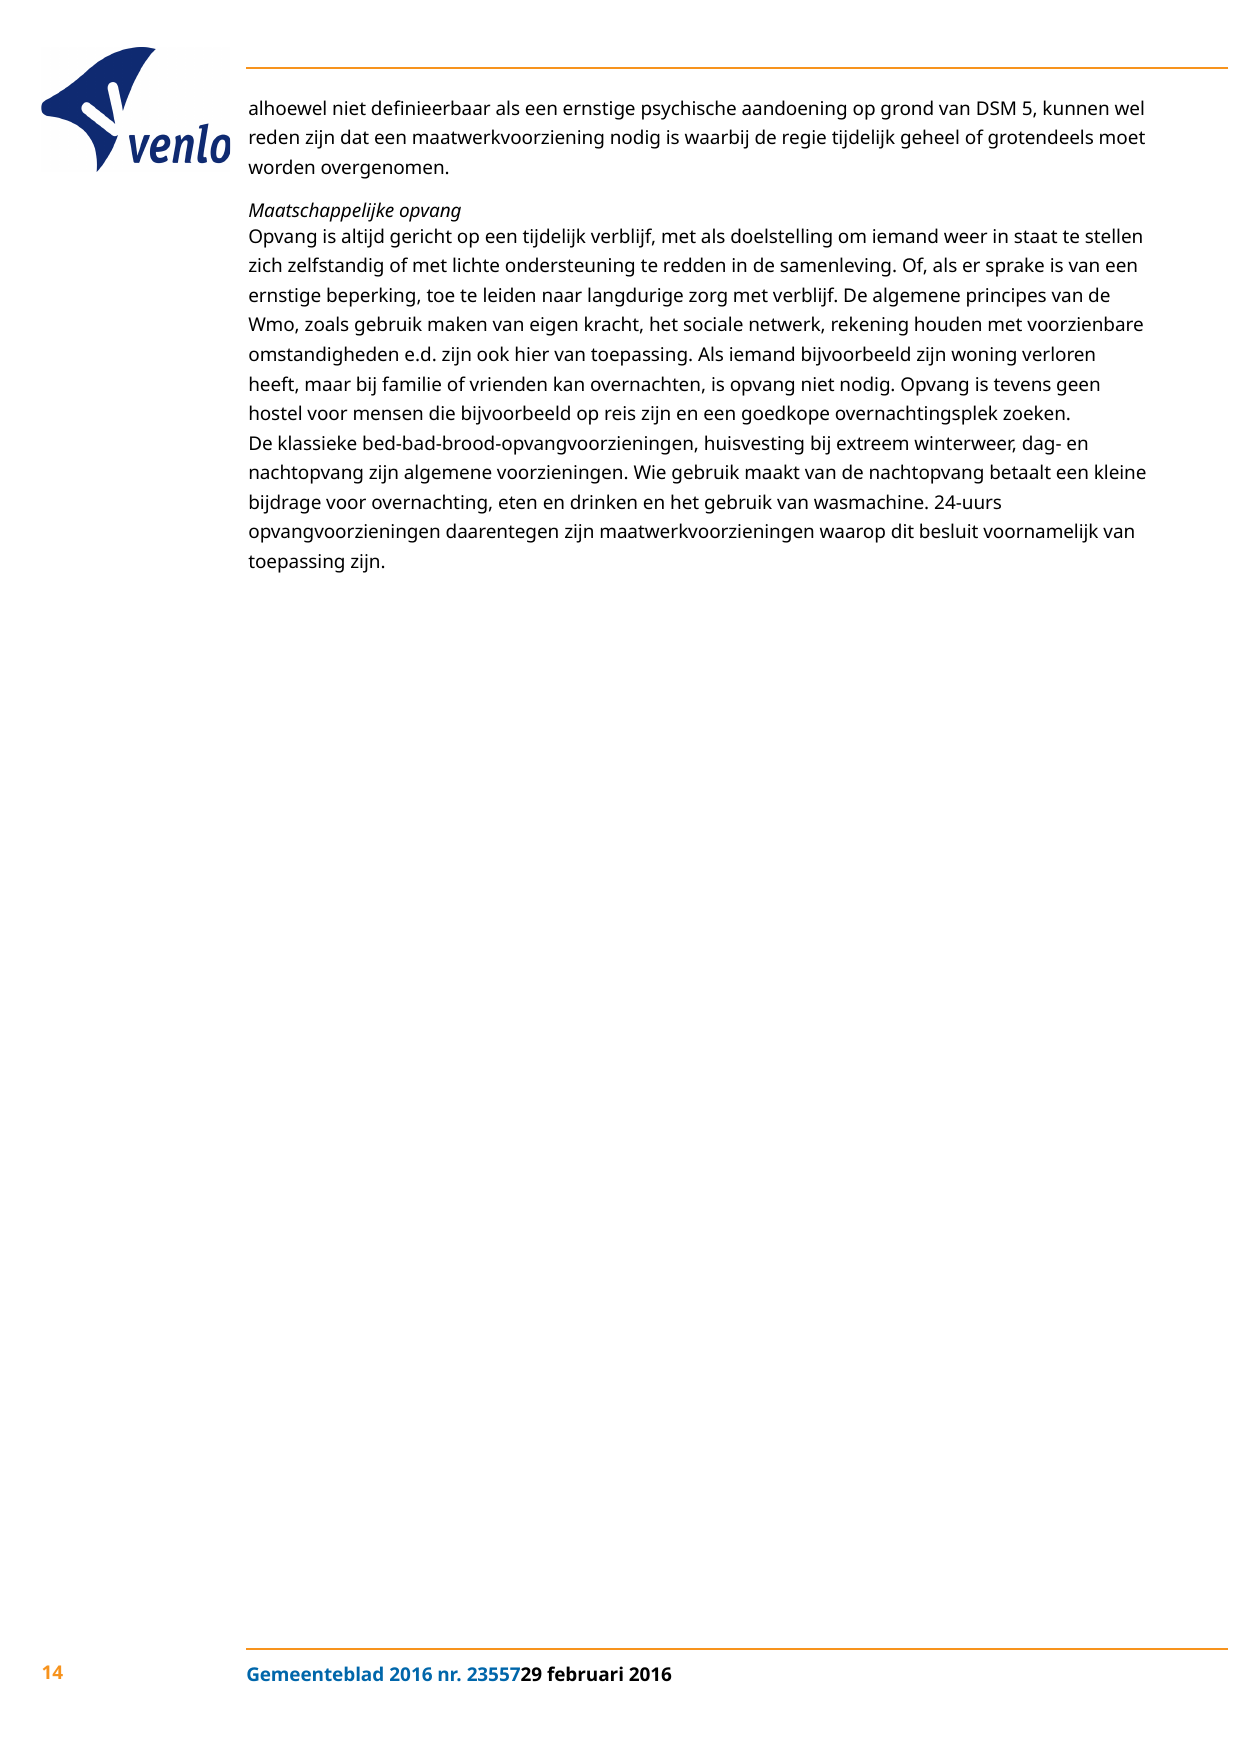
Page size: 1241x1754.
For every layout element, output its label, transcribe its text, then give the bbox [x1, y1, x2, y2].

picture [41, 47, 231, 172]
text Opvang is altijd gericht op een tijdelijk verblijf, met als doelstelling om iemand weer in staat te stellen zich zelfstandig of met lichte ondersteuning te redden in de samenleving. Of, als er sprake is van een ernstige beperking, toe te leiden naar langdurige zorg met verblijf. De algemene principes van de Wmo, zoals gebruik maken van eigen kracht, het sociale netwerk, rekening houden met voorzienbare omstandigheden e.d. zijn ook hier van toepassing. Als iemand bijvoorbeeld zijn woning verloren heeft, maar bij familie of vrienden kan overnachten, is opvang niet nodig. Opvang is tevens geen hostel voor mensen die bijvoorbeeld op reis zijn en een goedkope overnachtingsplek zoeken. [248, 223, 1152, 426]
text De klassieke bed-bad-brood-opvangvoorzieningen, huisvesting bij extreem winterweer, dag- en nachtopvang zijn algemene voorzieningen. Wie gebruik maakt van de nachtopvang betaalt een kleine bijdrage voor overnachting, eten en drinken en het gebruik van wasmachine. 24-uurs opvangvoorzieningen daarentegen zijn maatwerkvoorzieningen waarop dit besluit voornamelijk van toepassing zijn. [248, 430, 1152, 574]
text Maatschappelijke opvang [248, 197, 1152, 223]
text alhoewel niet definieerbaar als een ernstige psychische aandoening op grond van DSM 5, kunnen wel reden zijn dat een maatwerkvoorziening nodig is waarbij de regie tijdelijk geheel of grotendeels moet worden overgenomen. [248, 95, 1152, 180]
